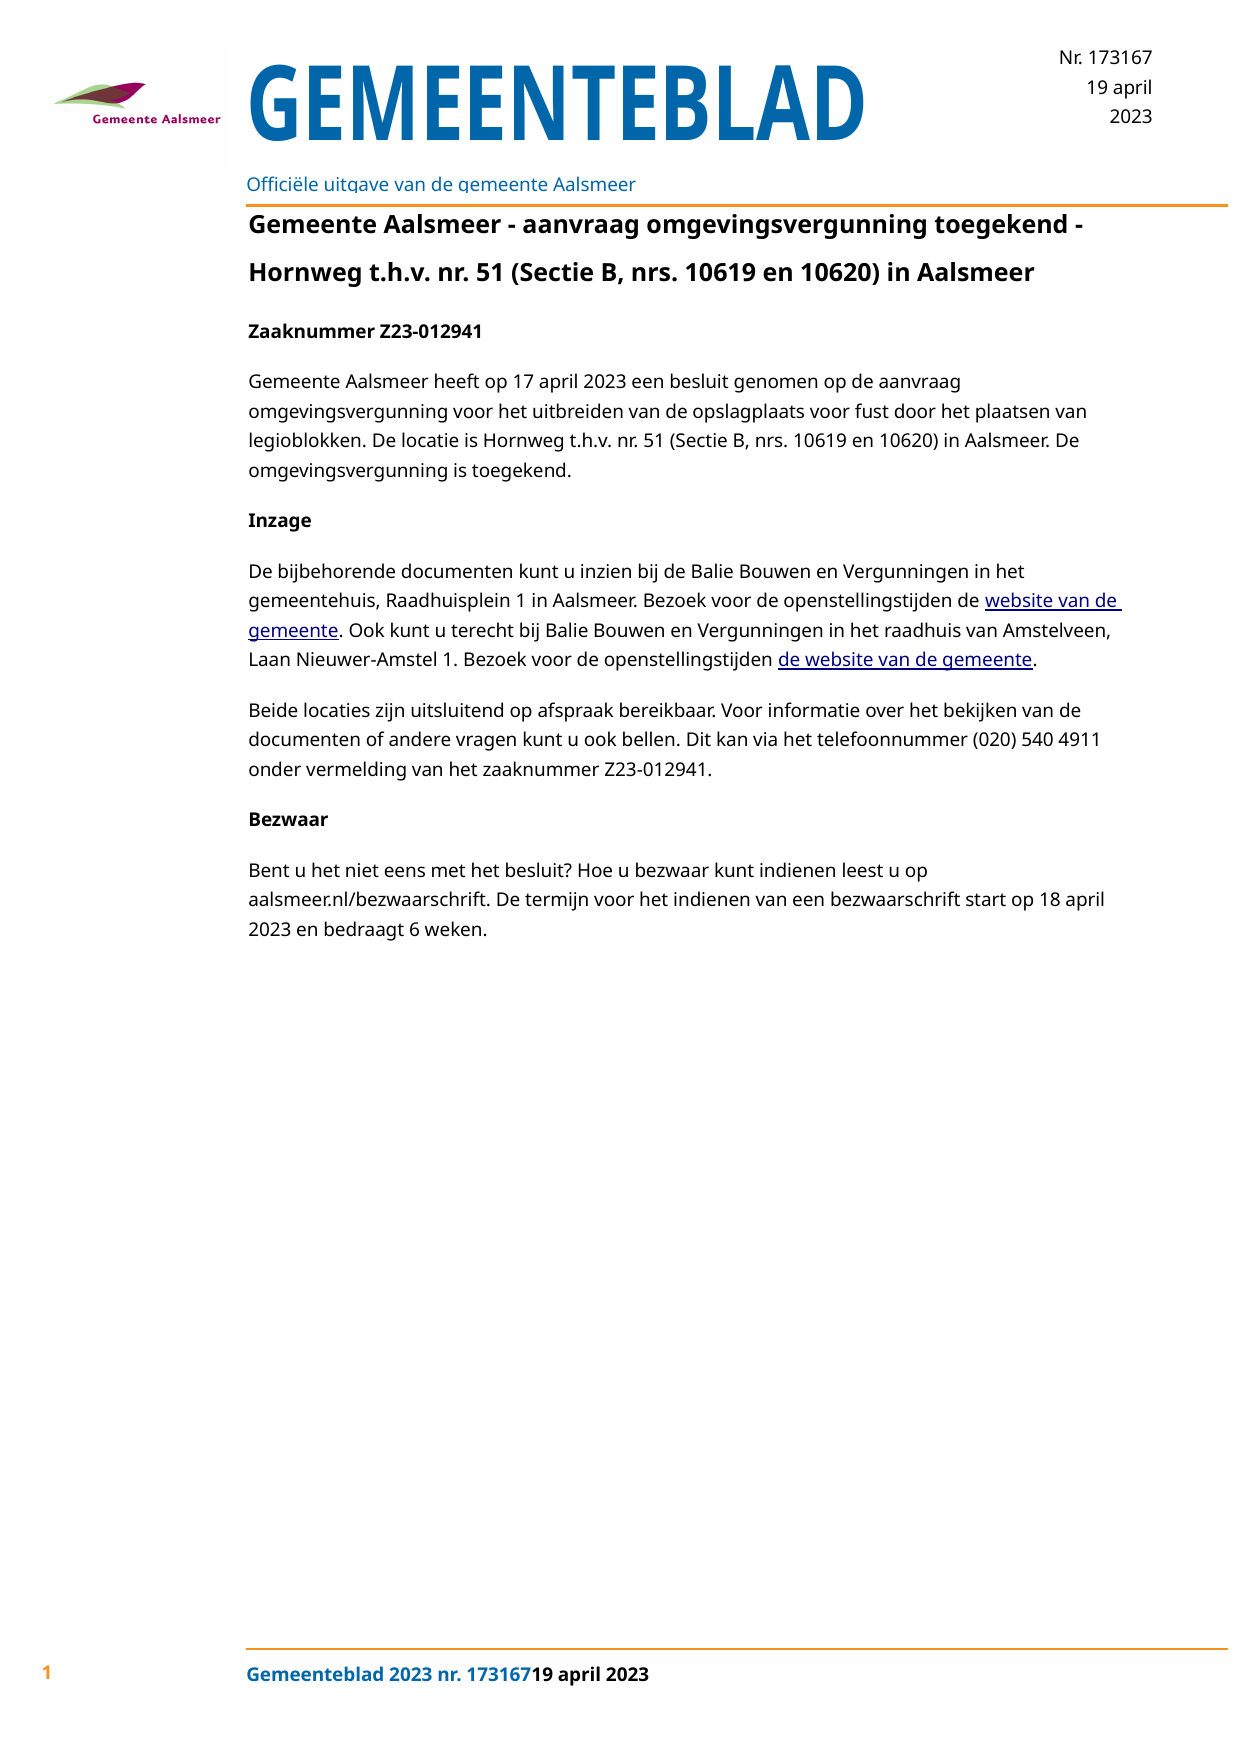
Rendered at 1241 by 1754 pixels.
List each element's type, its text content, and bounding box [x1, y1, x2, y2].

text Gemeente Aalsmeer - aanvraag omgevingsvergunning toegekend - Hornweg t.h.v. nr. 51 (Sectie B, nrs. 10619 en 10620) in Aalsmeer [248, 207, 1152, 288]
text Inzage [248, 507, 1152, 533]
text De bijbehorende documenten kunt u inzien bij de Balie Bouwen en Vergunningen in het gemeentehuis, Raadhuisplein 1 in Aalsmeer. Bezoek voor de openstellingstijden de website van de gemeente. Ook kunt u terecht bij Balie Bouwen en Vergunningen in het raadhuis van Amstelveen, Laan Nieuwer-Amstel 1. Bezoek voor de openstellingstijden de website van de gemeente. [248, 558, 1152, 672]
text Zaaknummer Z23-012941 [248, 318, 1152, 344]
text Gemeente Aalsmeer heeft op 17 april 2023 een besluit genomen op de aanvraag omgevingsvergunning voor het uitbreiden van de opslagplaats voor fust door het plaatsen van legioblokken. De locatie is Hornweg t.h.v. nr. 51 (Sectie B, nrs. 10619 en 10620) in Aalsmeer. De omgevingsvergunning is toegekend. [248, 368, 1152, 483]
text Bent u het niet eens met het besluit? Hoe u bezwaar kunt indienen leest u op aalsmeer.nl/bezwaarschrift. De termijn voor het indienen van een bezwaarschrift start op 18 april 2023 en bedraagt 6 weken. [248, 857, 1152, 942]
picture [41, 47, 231, 172]
text Beide locaties zijn uitsluitend op afspraak bereikbaar. Voor informatie over het bekijken van de documenten of andere vragen kunt u ook bellen. Dit kan via het telefoonnummer (020) 540 4911 onder vermelding van het zaaknummer Z23-012941. [248, 697, 1152, 782]
text Bezwaar [248, 807, 1152, 832]
